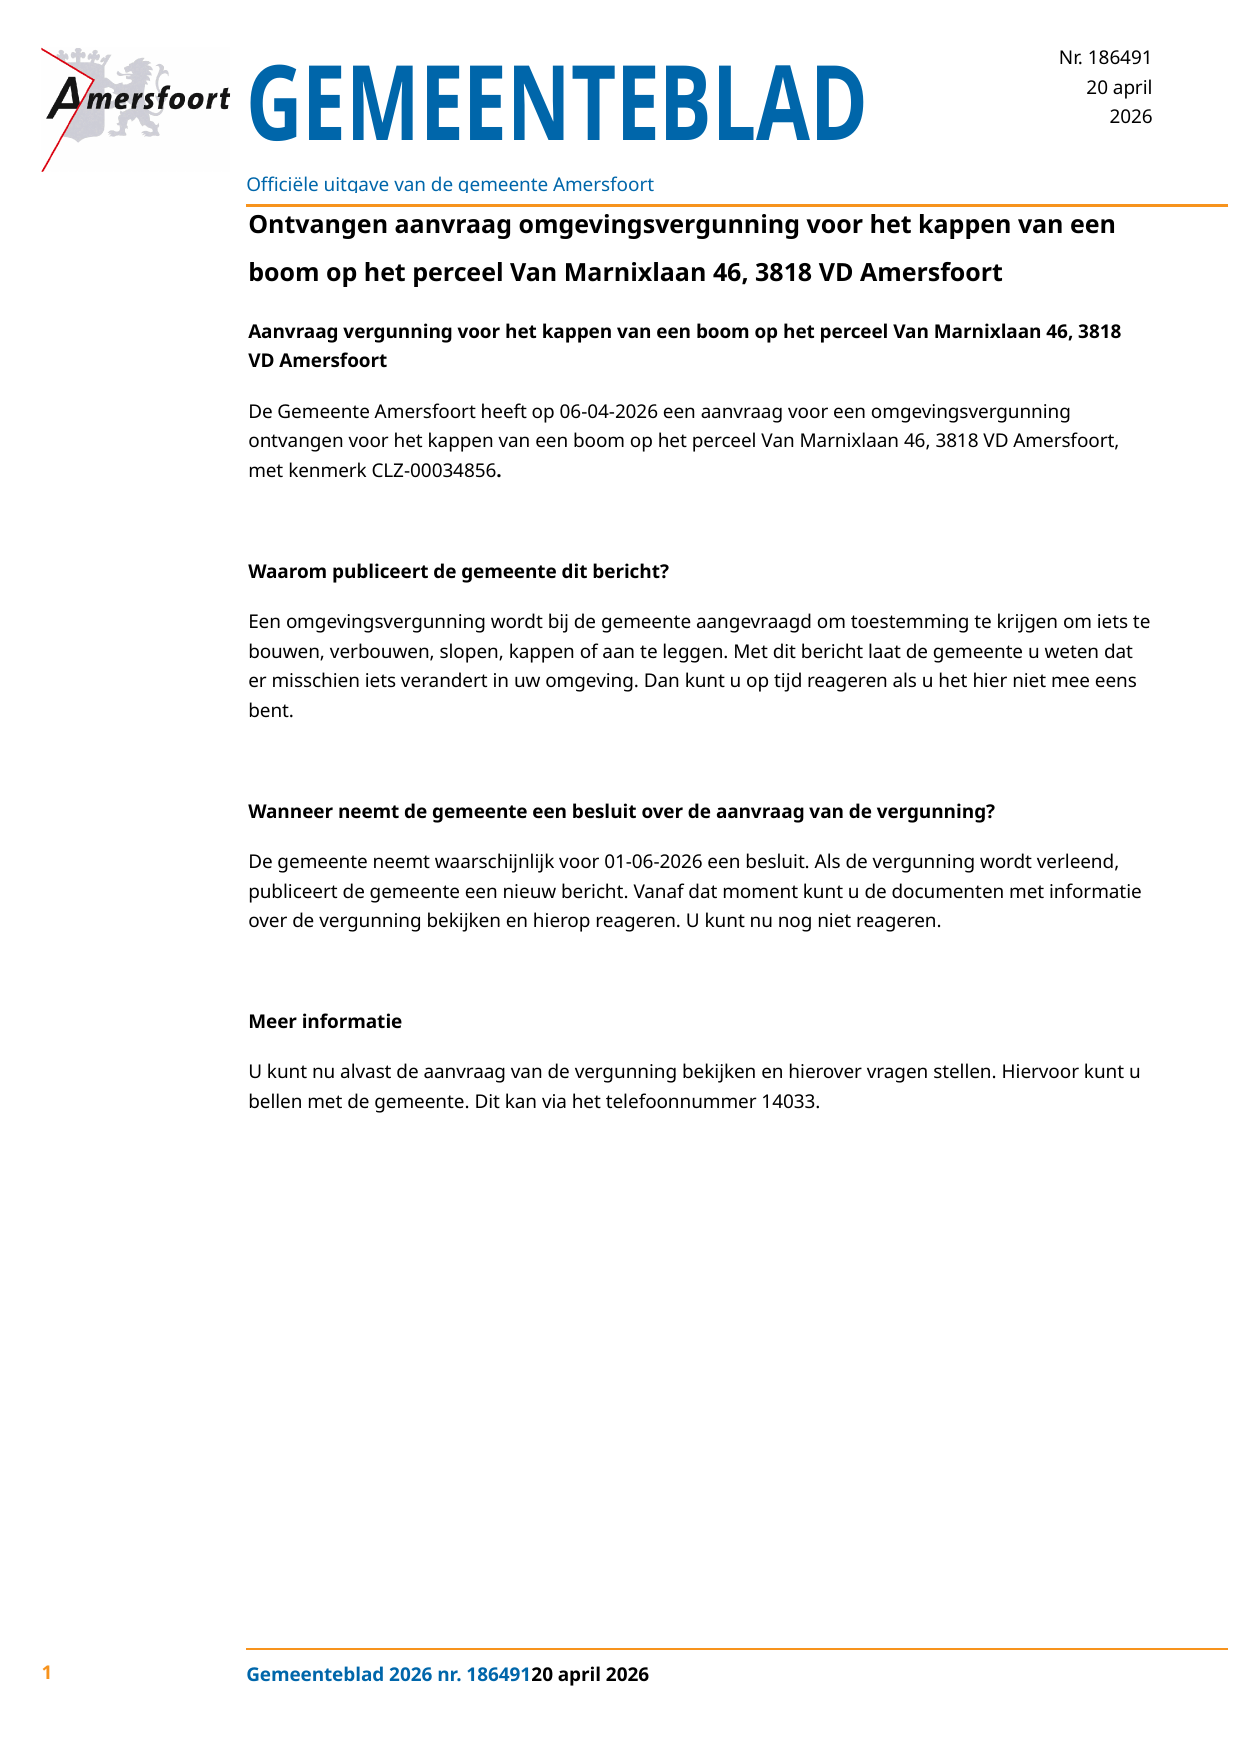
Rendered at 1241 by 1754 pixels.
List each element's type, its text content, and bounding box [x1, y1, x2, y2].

text Meer informatie [248, 1008, 1152, 1034]
text Waarom publiceert de gemeente dit bericht? [248, 558, 1152, 584]
text De Gemeente Amersfoort heeft op 06-04-2026 een aanvraag voor een omgevingsvergunning ontvangen voor het kappen van een boom op het perceel Van Marnixlaan 46, 3818 VD Amersfoort, met kenmerk CLZ-00034856. [248, 398, 1152, 483]
text Ontvangen aanvraag omgevingsvergunning voor het kappen van een boom op het perceel Van Marnixlaan 46, 3818 VD Amersfoort [248, 207, 1152, 288]
text Aanvraag vergunning voor het kappen van een boom op het perceel Van Marnixlaan 46, 3818 VD Amersfoort [248, 318, 1152, 373]
text Wanneer neemt de gemeente een besluit over de aanvraag van de vergunning? [248, 798, 1152, 824]
text U kunt nu alvast de aanvraag van de vergunning bekijken en hierover vragen stellen. Hiervoor kunt u bellen met de gemeente. Dit kan via het telefoonnummer 14033. [248, 1059, 1152, 1114]
picture [41, 47, 231, 172]
text Een omgevingsvergunning wordt bij de gemeente aangevraagd om toestemming te krijgen om iets te bouwen, verbouwen, slopen, kappen of aan te leggen. Met dit bericht laat de gemeente u weten dat er misschien iets verandert in uw omgeving. Dan kunt u op tijd reageren als u het hier niet mee eens bent. [248, 608, 1152, 723]
text De gemeente neemt waarschijnlijk voor 01-06-2026 een besluit. Als de vergunning wordt verleend, publiceert de gemeente een nieuw bericht. Vanaf dat moment kunt u de documenten met informatie over de vergunning bekijken en hierop reageren. U kunt nu nog niet reageren. [248, 848, 1152, 933]
